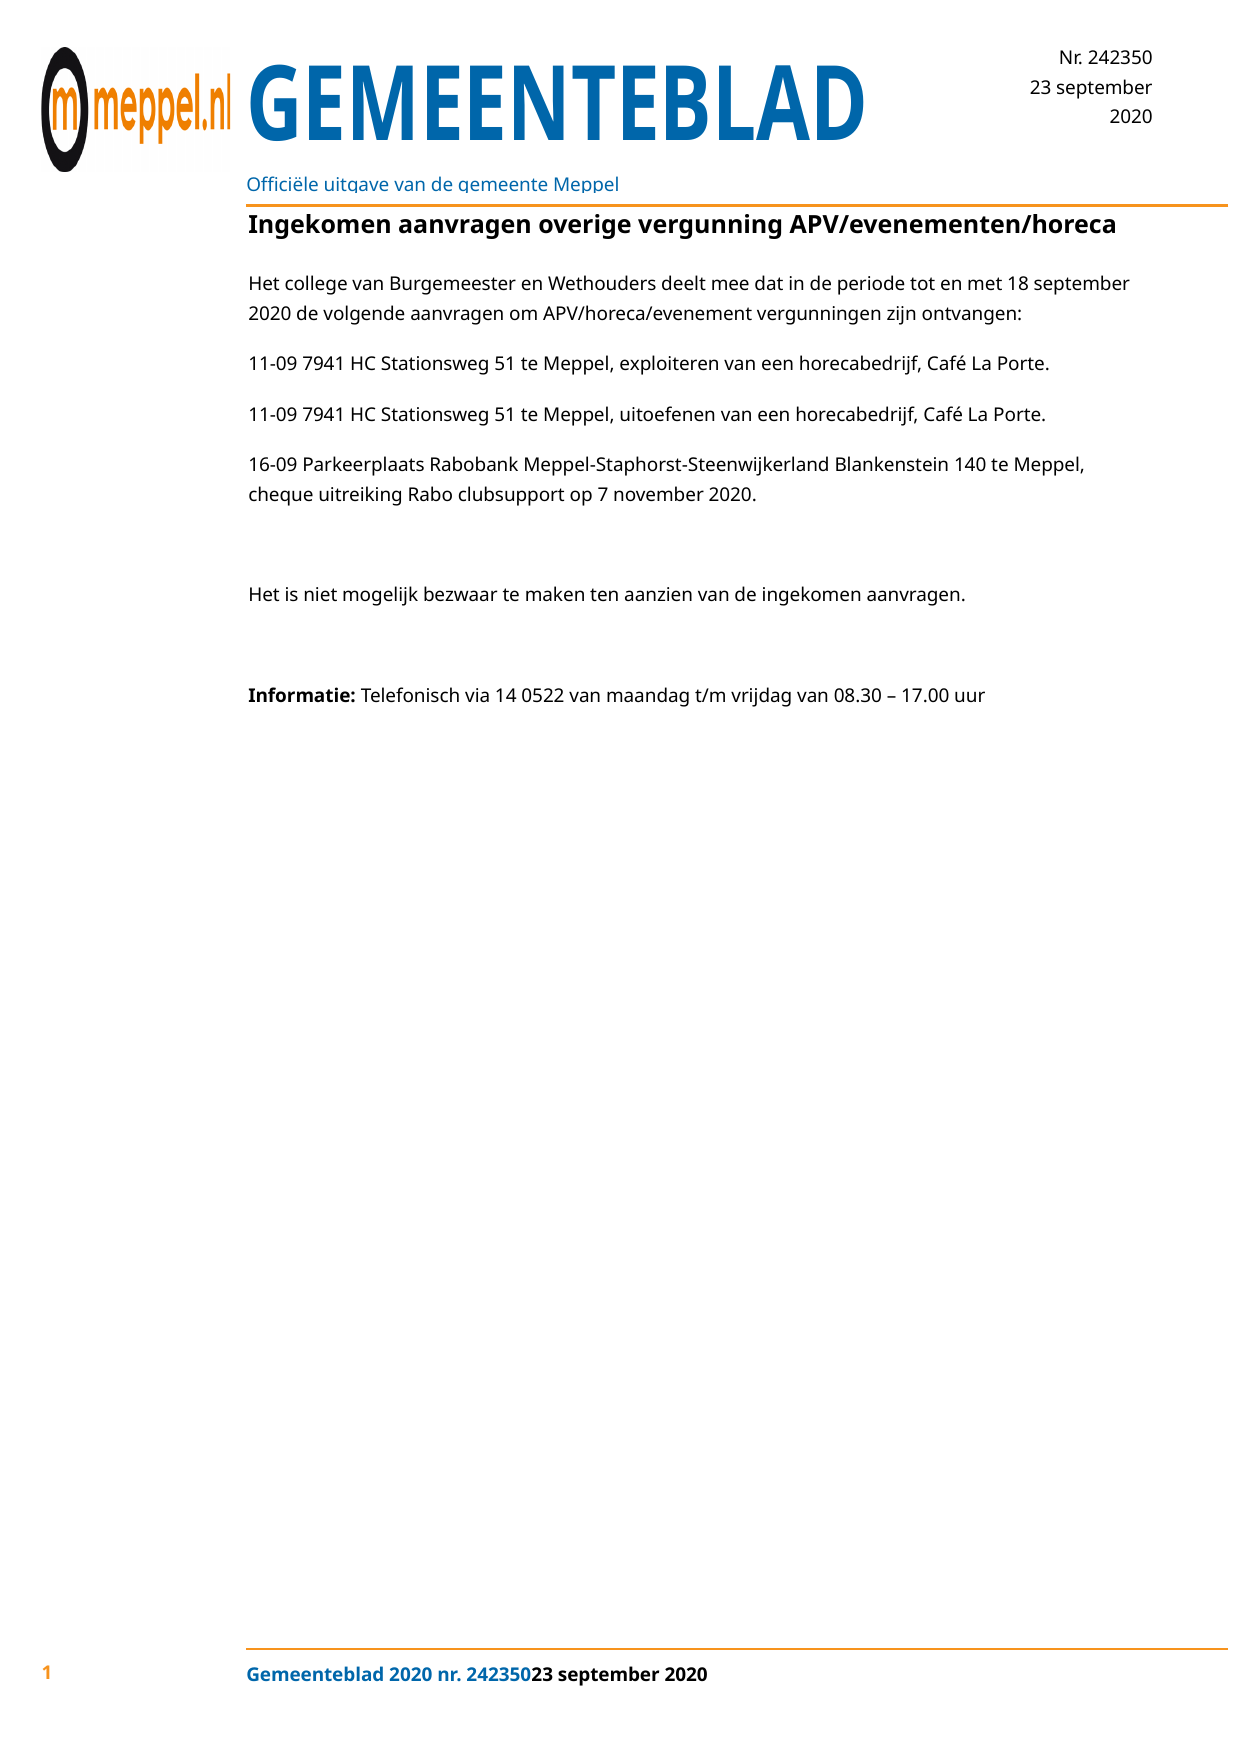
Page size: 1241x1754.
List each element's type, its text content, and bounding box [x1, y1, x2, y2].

text Het is niet mogelijk bezwaar te maken ten aanzien van de ingekomen aanvragen. [248, 582, 1152, 607]
text Het college van Burgemeester en Wethouders deelt mee dat in de periode tot en met 18 september 2020 de volgende aanvragen om APV/horeca/evenement vergunningen zijn ontvangen: [248, 270, 1152, 326]
text 11-09 7941 HC Stationsweg 51 te Meppel, exploiteren van een horecabedrijf, Café La Porte. [248, 350, 1152, 376]
text Ingekomen aanvragen overige vergunning APV/evenementen/horeca [248, 207, 1152, 241]
text 11-09 7941 HC Stationsweg 51 te Meppel, uitoefenen van een horecabedrijf, Café La Porte. [248, 401, 1152, 426]
text Informatie: Telefonisch via 14 0522 van maandag t/m vrijdag van 08.30 – 17.00 uur [248, 682, 1152, 708]
picture [41, 47, 231, 172]
text 16-09 Parkeerplaats Rabobank Meppel-Staphorst-Steenwijkerland Blankenstein 140 te Meppel, cheque uitreiking Rabo clubsupport op 7 november 2020. [248, 451, 1152, 506]
